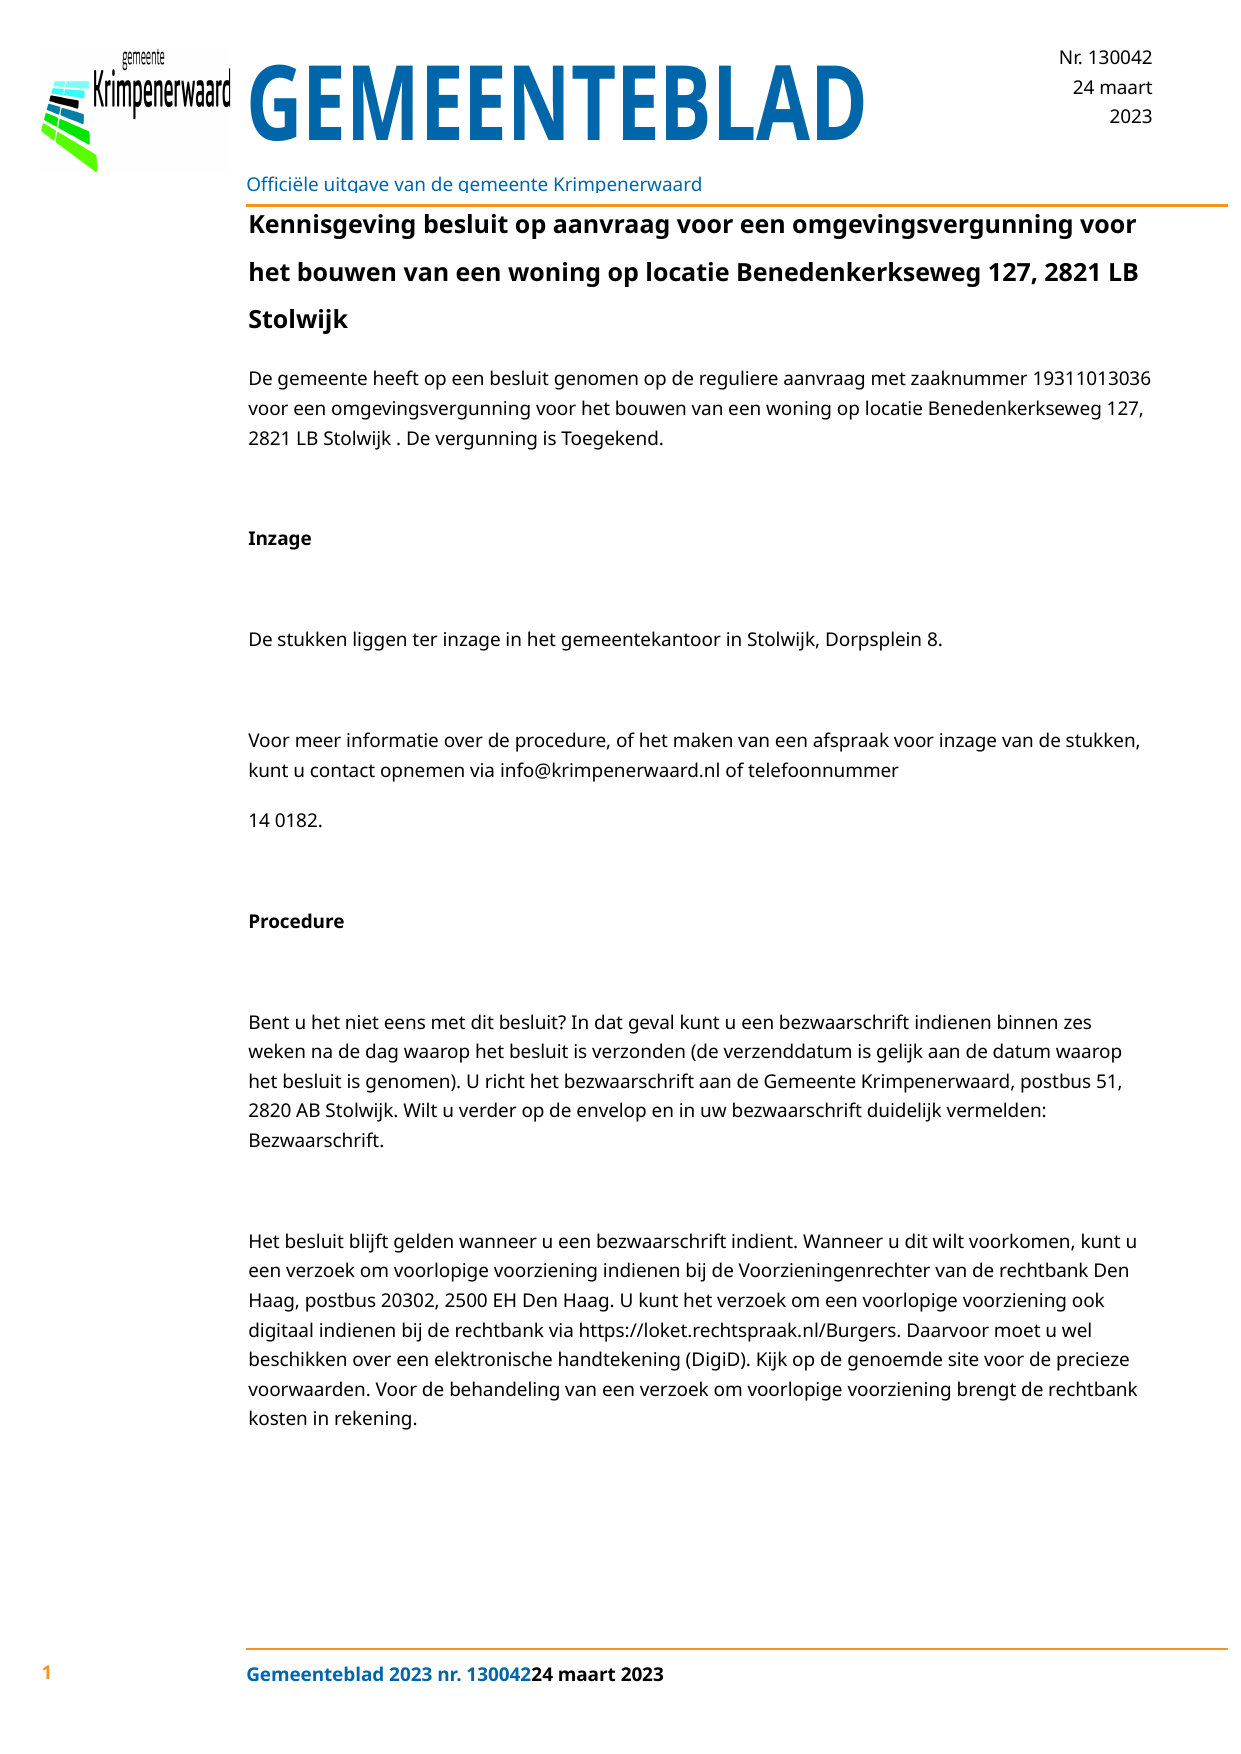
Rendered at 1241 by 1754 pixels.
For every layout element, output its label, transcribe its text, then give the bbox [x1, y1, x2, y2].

text De stukken liggen ter inzage in het gemeentekantoor in Stolwijk, Dorpsplein 8. [248, 626, 1152, 652]
text Kennisgeving besluit op aanvraag voor een omgevingsvergunning voor het bouwen van een woning op locatie Benedenkerkseweg 127, 2821 LB Stolwijk [248, 207, 1152, 336]
text Inzage [248, 526, 1152, 551]
text De gemeente heeft op een besluit genomen op de reguliere aanvraag met zaaknummer 19311013036 voor een omgevingsvergunning voor het bouwen van een woning op locatie Benedenkerkseweg 127, 2821 LB Stolwijk . De vergunning is Toegekend. [248, 366, 1152, 450]
picture [41, 47, 231, 172]
text Voor meer informatie over de procedure, of het maken van een afspraak voor inzage van de stukken, kunt u contact opnemen via info@krimpenerwaard.nl of telefoonnummer [248, 727, 1152, 782]
text Bent u het niet eens met dit besluit? In dat geval kunt u een bezwaarschrift indienen binnen zes weken na de dag waarop het besluit is verzonden (de verzenddatum is gelijk aan de datum waarop het besluit is genomen). U richt het bezwaarschrift aan de Gemeente Krimpenerwaard, postbus 51, 2820 AB Stolwijk. Wilt u verder op de envelop en in uw bezwaarschrift duidelijk vermelden: Bezwaarschrift. [248, 1009, 1152, 1153]
text 14 0182. [248, 807, 1152, 833]
text Het besluit blijft gelden wanneer u een bezwaarschrift indient. Wanneer u dit wilt voorkomen, kunt u een verzoek om voorlopige voorziening indienen bij de Voorzieningenrechter van de rechtbank Den Haag, postbus 20302, 2500 EH Den Haag. U kunt het verzoek om een voorlopige voorziening ook digitaal indienen bij de rechtbank via https://loket.rechtspraak.nl/Burgers. Daarvoor moet u wel beschikken over een elektronische handtekening (DigiD). Kijk op de genoemde site voor de precieze voorwaarden. Voor de behandeling van een verzoek om voorlopige voorziening brengt de rechtbank kosten in rekening. [248, 1228, 1152, 1431]
text Procedure [248, 908, 1152, 934]
